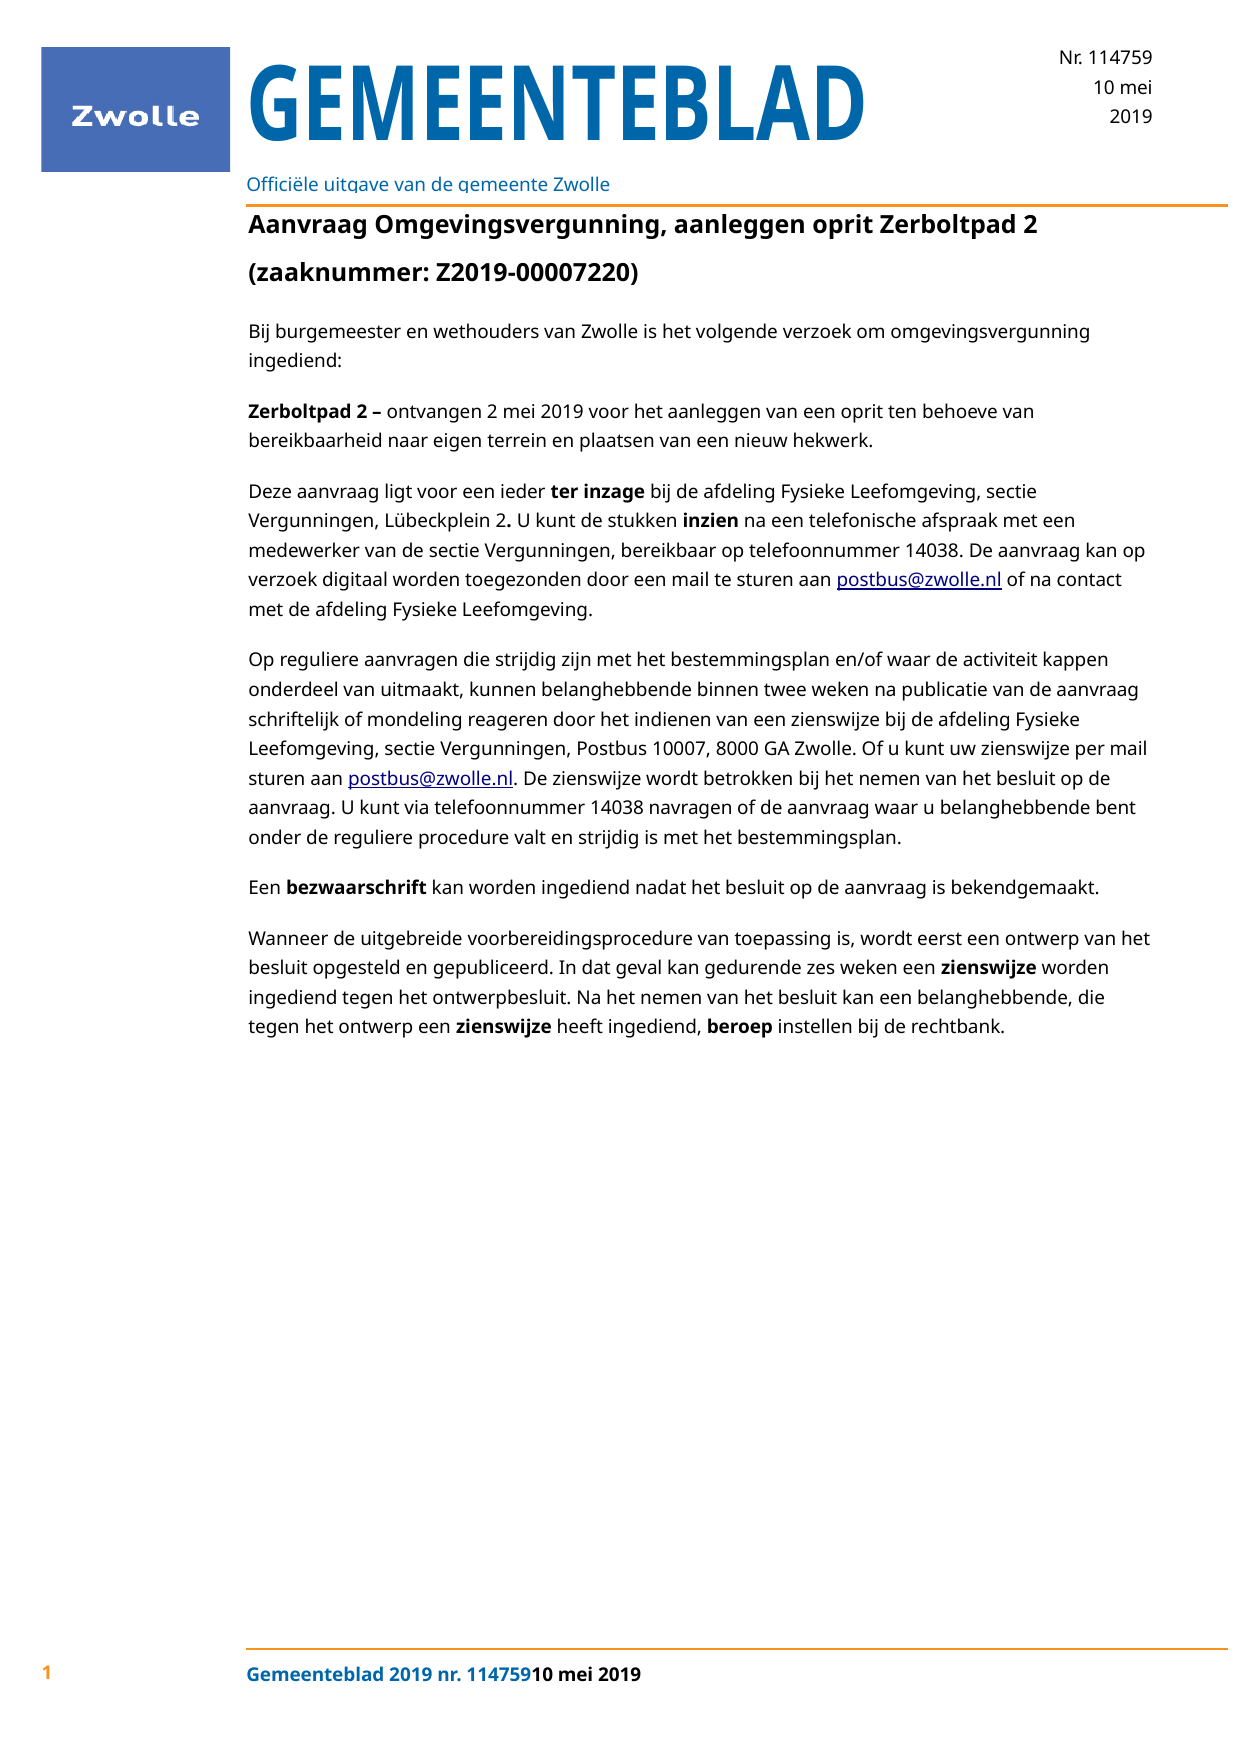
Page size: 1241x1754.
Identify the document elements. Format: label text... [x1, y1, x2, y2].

text Deze aanvraag ligt voor een ieder ter inzage bij de afdeling Fysieke Leefomgeving, sectie Vergunningen, Lübeckplein 2. U kunt de stukken inzien na een telefonische afspraak met een medewerker van de sectie Vergunningen, bereikbaar op telefoonnummer 14038. De aanvraag kan op verzoek digitaal worden toegezonden door een mail te sturen aan postbus@zwolle.nl of na contact met de afdeling Fysieke Leefomgeving. [248, 478, 1152, 622]
picture [41, 47, 231, 172]
text Bij burgemeester en wethouders van Zwolle is het volgende verzoek om omgevingsvergunning ingediend: [248, 318, 1152, 373]
text Wanneer de uitgebreide voorbereidingsprocedure van toepassing is, wordt eerst een ontwerp van het besluit opgesteld en gepubliceerd. In dat geval kan gedurende zes weken een zienswijze worden ingediend tegen het ontwerpbesluit. Na het nemen van het besluit kan een belanghebbende, die tegen het ontwerp een zienswijze heeft ingediend, beroep instellen bij de rechtbank. [248, 925, 1152, 1039]
text Een bezwaarschrift kan worden ingediend nadat het besluit op de aanvraag is bekendgemaakt. [248, 874, 1152, 900]
text Op reguliere aanvragen die strijdig zijn met het bestemmingsplan en/of waar de activiteit kappen onderdeel van uitmaakt, kunnen belanghebbende binnen twee weken na publicatie van de aanvraag schriftelijk of mondeling reageren door het indienen van een zienswijze bij de afdeling Fysieke Leefomgeving, sectie Vergunningen, Postbus 10007, 8000 GA Zwolle. Of u kunt uw zienswijze per mail sturen aan postbus@zwolle.nl. De zienswijze wordt betrokken bij het nemen van het besluit op de aanvraag. U kunt via telefoonnummer 14038 navragen of de aanvraag waar u belanghebbende bent onder de reguliere procedure valt en strijdig is met het bestemmingsplan. [248, 647, 1152, 850]
text Aanvraag Omgevingsvergunning, aanleggen oprit Zerboltpad 2 (zaaknummer: Z2019-00007220) [248, 207, 1152, 288]
text Zerboltpad 2 – ontvangen 2 mei 2019 voor het aanleggen van een oprit ten behoeve van bereikbaarheid naar eigen terrein en plaatsen van een nieuw hekwerk. [248, 398, 1152, 453]
